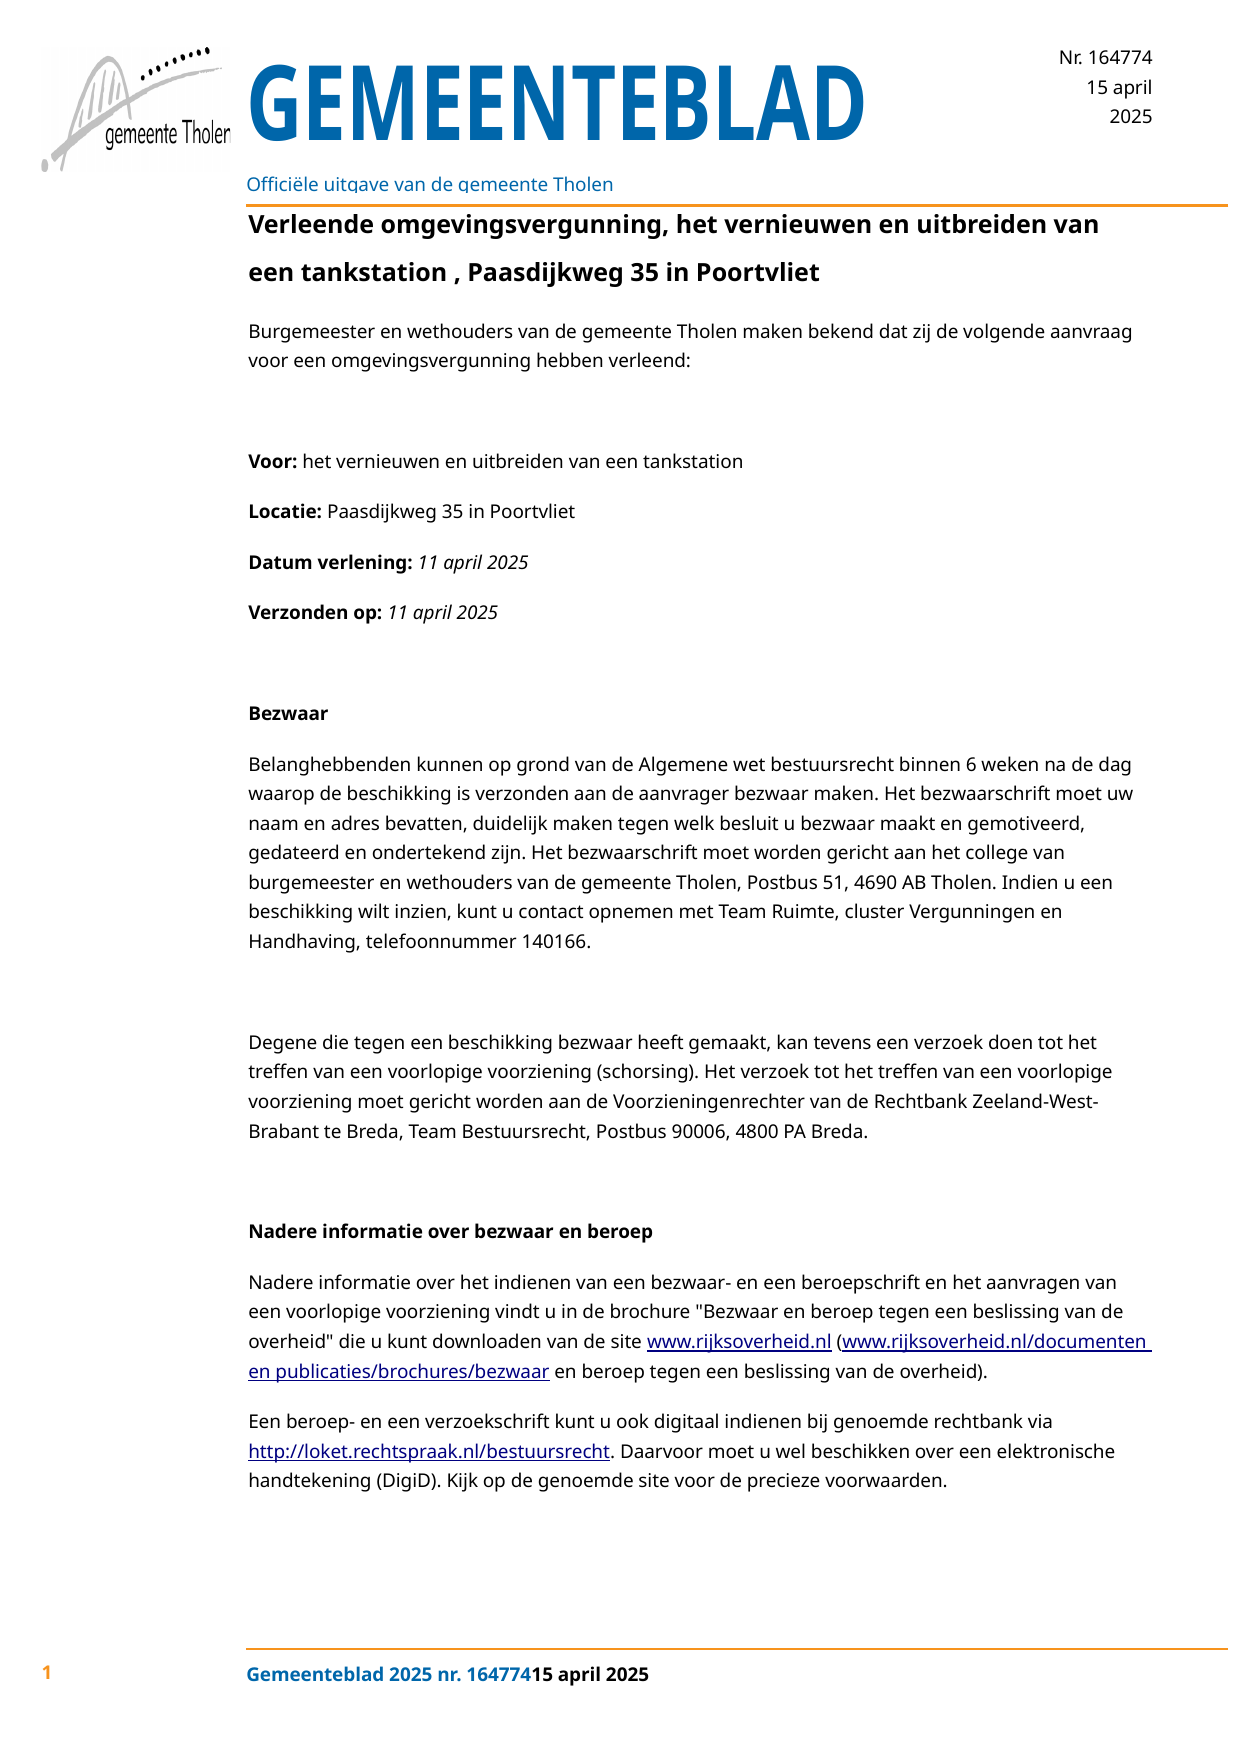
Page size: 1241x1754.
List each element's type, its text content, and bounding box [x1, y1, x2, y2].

text Verzonden op: 11 april 2025 [248, 599, 1152, 625]
text Verleende omgevingsvergunning, het vernieuwen en uitbreiden van een tankstation , Paasdijkweg 35 in Poortvliet [248, 207, 1152, 288]
text Belanghebbenden kunnen op grond van de Algemene wet bestuursrecht binnen 6 weken na de dag waarop de beschikking is verzonden aan de aanvrager bezwaar maken. Het bezwaarschrift moet uw naam en adres bevatten, duidelijk maken tegen welk besluit u bezwaar maakt en gemotiveerd, gedateerd en ondertekend zijn. Het bezwaarschrift moet worden gericht aan het college van burgemeester en wethouders van de gemeente Tholen, Postbus 51, 4690 AB Tholen. Indien u een beschikking wilt inzien, kunt u contact opnemen met Team Ruimte, cluster Vergunningen en Handhaving, telefoonnummer 140166. [248, 751, 1152, 954]
text Bezwaar [248, 700, 1152, 726]
text Voor: het vernieuwen en uitbreiden van een tankstation [248, 448, 1152, 474]
text Een beroep- en een verzoekschrift kunt u ook digitaal indienen bij genoemde rechtbank via http://loket.rechtspraak.nl/bestuursrecht. Daarvoor moet u wel beschikken over een elektronische handtekening (DigiD). Kijk op de genoemde site voor de precieze voorwaarden. [248, 1408, 1152, 1493]
text Locatie: Paasdijkweg 35 in Poortvliet [248, 499, 1152, 524]
text Datum verlening: 11 april 2025 [248, 549, 1152, 575]
picture [41, 47, 231, 172]
text Burgemeester en wethouders van de gemeente Tholen maken bekend dat zij de volgende aanvraag voor een omgevingsvergunning hebben verleend: [248, 318, 1152, 373]
text Degene die tegen een beschikking bezwaar heeft gemaakt, kan tevens een verzoek doen tot het treffen van een voorlopige voorziening (schorsing). Het verzoek tot het treffen van een voorlopige voorziening moet gericht worden aan de Voorzieningenrechter van de Rechtbank Zeeland-West-Brabant te Breda, Team Bestuursrecht, Postbus 90006, 4800 PA Breda. [248, 1029, 1152, 1144]
text Nadere informatie over bezwaar en beroep [248, 1219, 1152, 1244]
text Nadere informatie over het indienen van een bezwaar- en een beroepschrift en het aanvragen van een voorlopige voorziening vindt u in de brochure "Bezwaar en beroep tegen een beslissing van de overheid" die u kunt downloaden van de site www.rijksoverheid.nl (www.rijksoverheid.nl/documenten en publicaties/brochures/bezwaar en beroep tegen een beslissing van de overheid). [248, 1269, 1152, 1384]
